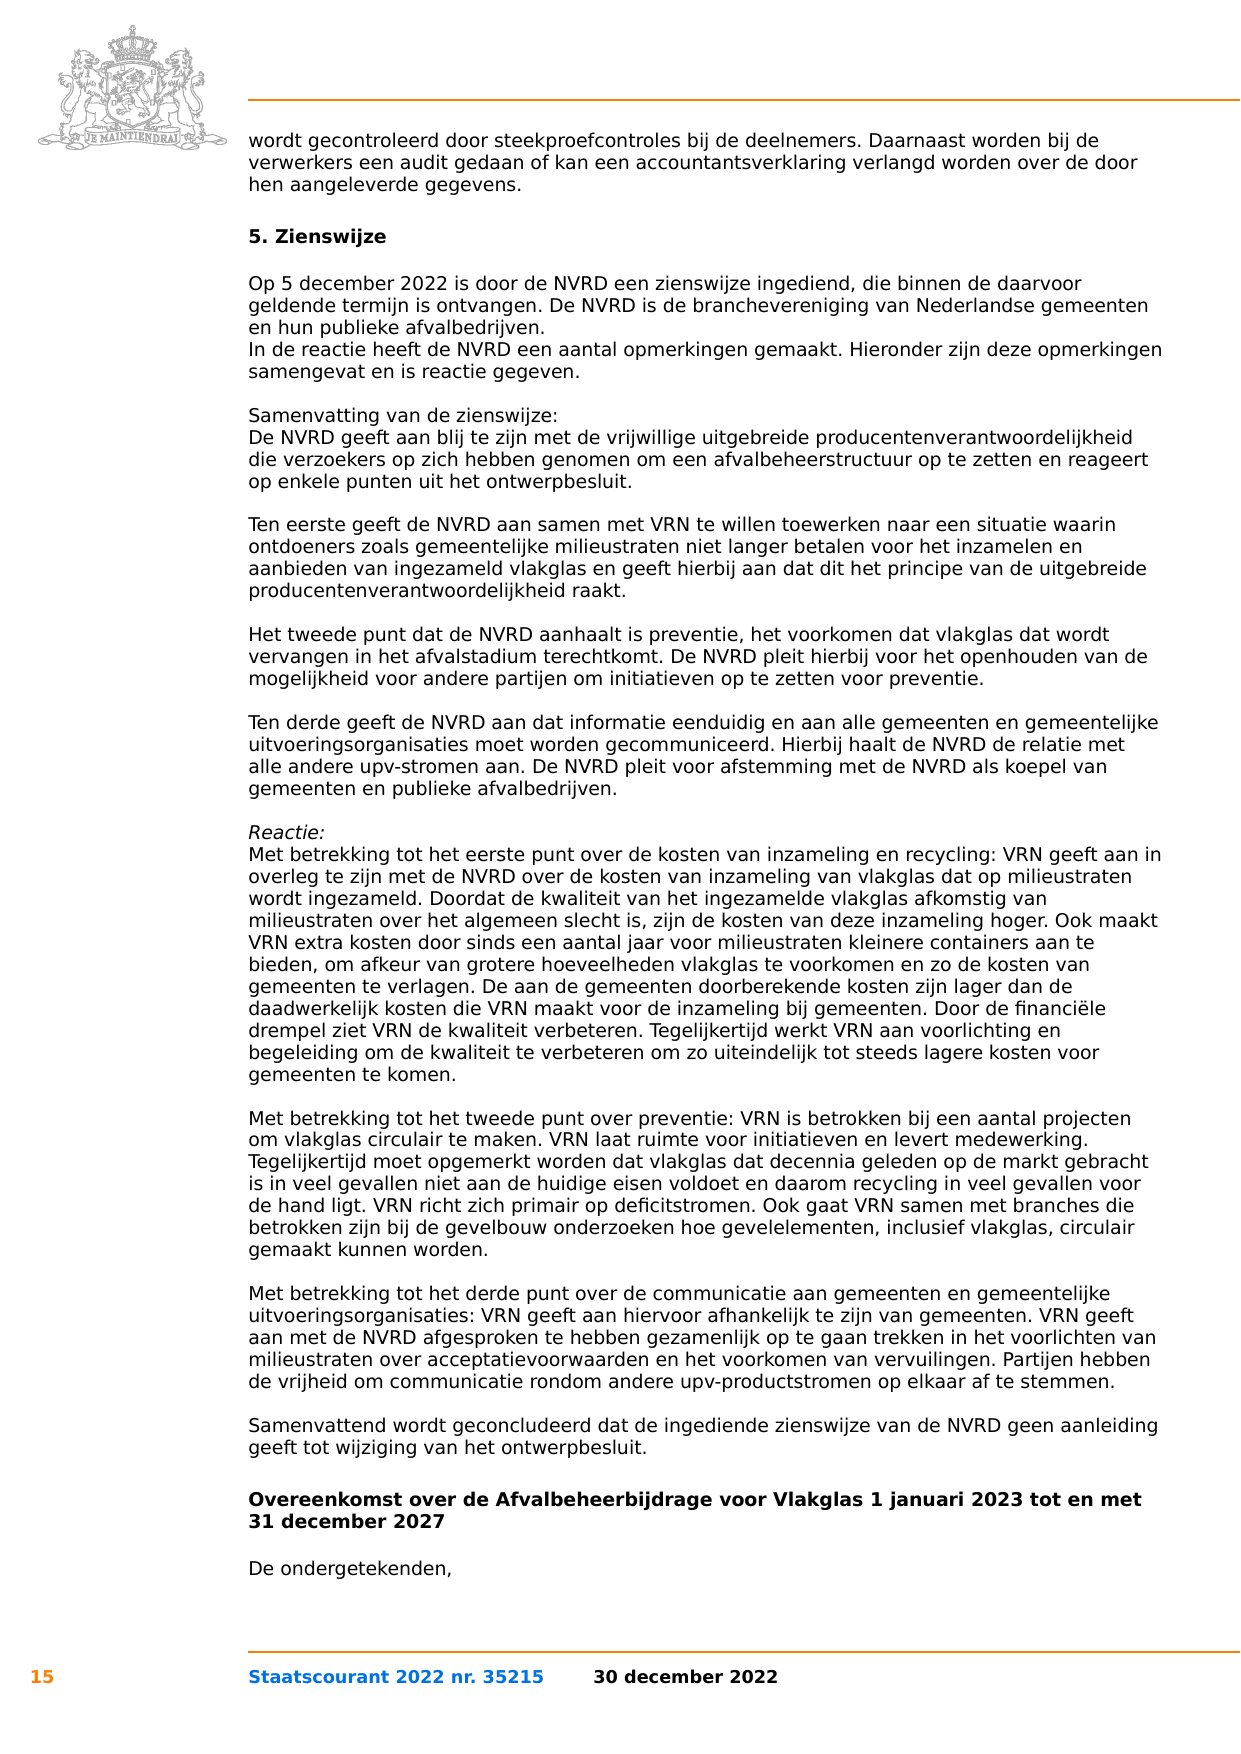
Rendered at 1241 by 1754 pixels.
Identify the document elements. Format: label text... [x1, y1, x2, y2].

text Op 5 december 2022 is door de NVRD een zienswijze ingediend, die binnen de daarvoor geldende termijn is ontvangen. De NVRD is de branchevereniging van Nederlandse gemeenten en hun publieke afvalbedrijven. [248, 273, 1163, 339]
subtitle Overeenkomst over de Afvalbeheerbijdrage voor Vlakglas 1 januari 2023 tot en met 31 december 2027 [248, 1489, 1163, 1533]
text wordt gecontroleerd door steekproefcontroles bij de deelnemers. Daarnaast worden bij de verwerkers een audit gedaan of kan een accountantsverklaring verlangd worden over de door hen aangeleverde gegevens. [248, 130, 1163, 196]
text Samenvattend wordt geconcludeerd dat de ingediende zienswijze van de NVRD geen aanleiding geeft tot wijziging van het ontwerpbesluit. [248, 1415, 1163, 1459]
picture [38, 25, 227, 150]
text Ten derde geeft de NVRD aan dat informatie eenduidig en aan alle gemeenten en gemeentelijke uitvoeringsorganisaties moet worden gecommuniceerd. Hierbij haalt de NVRD de relatie met alle andere upv-stromen aan. De NVRD pleit voor afstemming met de NVRD als koepel van gemeenten en publieke afvalbedrijven. [248, 712, 1163, 800]
text Reactie: [248, 822, 1163, 844]
text In de reactie heeft de NVRD een aantal opmerkingen gemaakt. Hieronder zijn deze opmerkingen samengevat en is reactie gegeven. [248, 339, 1163, 383]
text Het tweede punt dat de NVRD aanhaalt is preventie, het voorkomen dat vlakglas dat wordt vervangen in het afvalstadium terechtkomt. De NVRD pleit hierbij voor het openhouden van de mogelijkheid voor andere partijen om initiatieven op te zetten voor preventie. [248, 624, 1163, 690]
text Met betrekking tot het eerste punt over de kosten van inzameling en recycling: VRN geeft aan in overleg te zijn met de NVRD over de kosten van inzameling van vlakglas dat op milieustraten wordt ingezameld. Doordat de kwaliteit van het ingezamelde vlakglas afkomstig van milieustraten over het algemeen slecht is, zijn de kosten van deze inzameling hoger. Ook maakt VRN extra kosten door sinds een aantal jaar voor milieustraten kleinere containers aan te bieden, om afkeur van grotere hoeveelheden vlakglas te voorkomen en zo de kosten van gemeenten te verlagen. De aan de gemeenten doorberekende kosten zijn lager dan de daadwerkelijk kosten die VRN maakt voor de inzameling bij gemeenten. Door de financiële drempel ziet VRN de kwaliteit verbeteren. Tegelijkertijd werkt VRN aan voorlichting en begeleiding om de kwaliteit te verbeteren om zo uiteindelijk tot steeds lagere kosten voor gemeenten te komen. [248, 844, 1163, 1086]
text Ten eerste geeft de NVRD aan samen met VRN te willen toewerken naar een situatie waarin ontdoeners zoals gemeentelijke milieustraten niet langer betalen voor het inzamelen en aanbieden van ingezameld vlakglas en geeft hierbij aan dat dit het principe van de uitgebreide producentenverantwoordelijkheid raakt. [248, 514, 1163, 602]
text De ondergetekenden, [248, 1558, 1163, 1580]
text Met betrekking tot het tweede punt over preventie: VRN is betrokken bij een aantal projecten om vlakglas circulair te maken. VRN laat ruimte voor initiatieven en levert medewerking. Tegelijkertijd moet opgemerkt worden dat vlakglas dat decennia geleden op de markt gebracht is in veel gevallen niet aan de huidige eisen voldoet en daarom recycling in veel gevallen voor de hand ligt. VRN richt zich primair op deficitstromen. Ook gaat VRN samen met branches die betrokken zijn bij de gevelbouw onderzoeken hoe gevelelementen, inclusief vlakglas, circulair gemaakt kunnen worden. [248, 1107, 1163, 1261]
text De NVRD geeft aan blij te zijn met de vrijwillige uitgebreide producentenverantwoordelijkheid die verzoekers op zich hebben genomen om een afvalbeheerstructuur op te zetten en reageert op enkele punten uit het ontwerpbesluit. [248, 427, 1163, 492]
subtitle 5. Zienswijze [248, 226, 1163, 248]
text Met betrekking tot het derde punt over de communicatie aan gemeenten en gemeentelijke uitvoeringsorganisaties: VRN geeft aan hiervoor afhankelijk te zijn van gemeenten. VRN geeft aan met de NVRD afgesproken te hebben gezamenlijk op te gaan trekken in het voorlichten van milieustraten over acceptatievoorwaarden en het voorkomen van vervuilingen. Partijen hebben de vrijheid om communicatie rondom andere upv-productstromen op elkaar af te stemmen. [248, 1283, 1163, 1393]
text Samenvatting van de zienswijze: [248, 404, 1163, 427]
